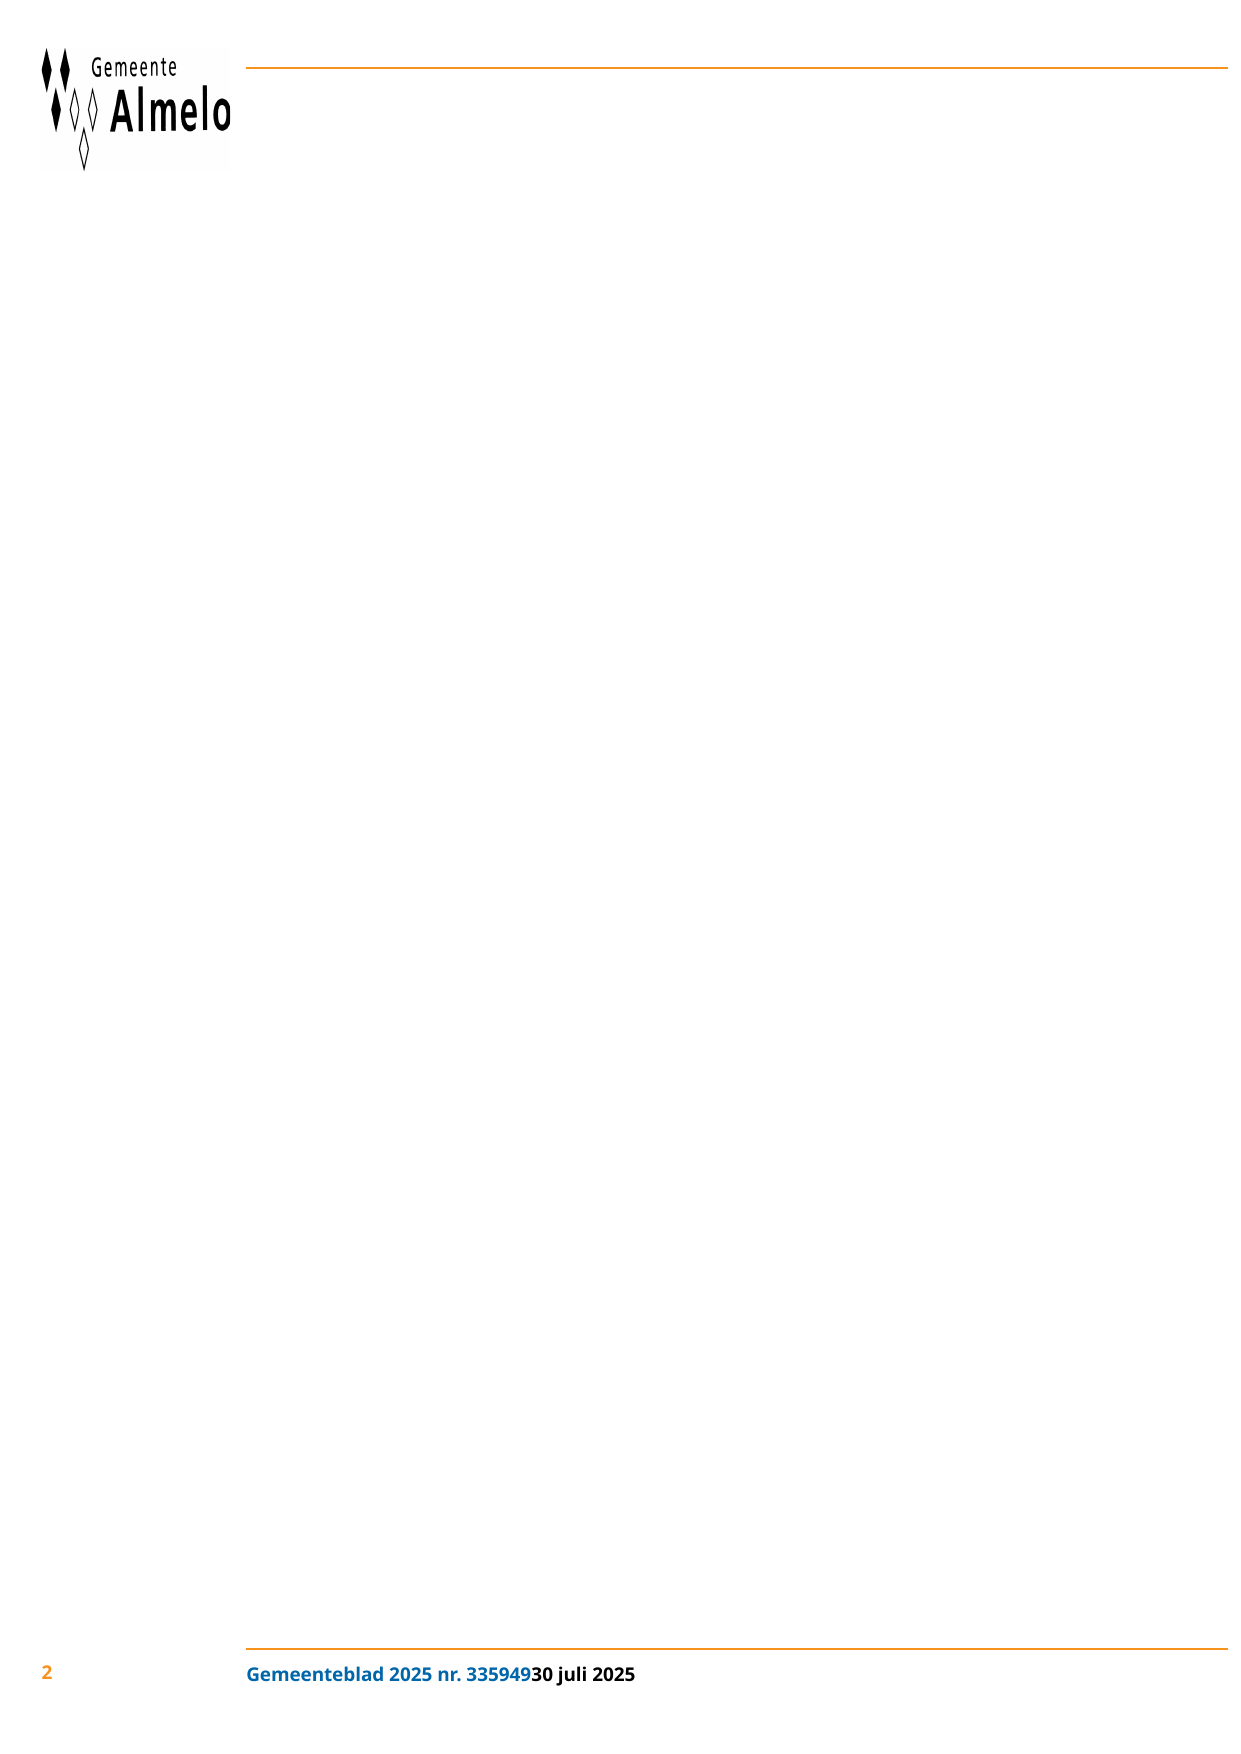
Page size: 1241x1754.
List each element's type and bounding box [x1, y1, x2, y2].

picture [41, 47, 231, 172]
